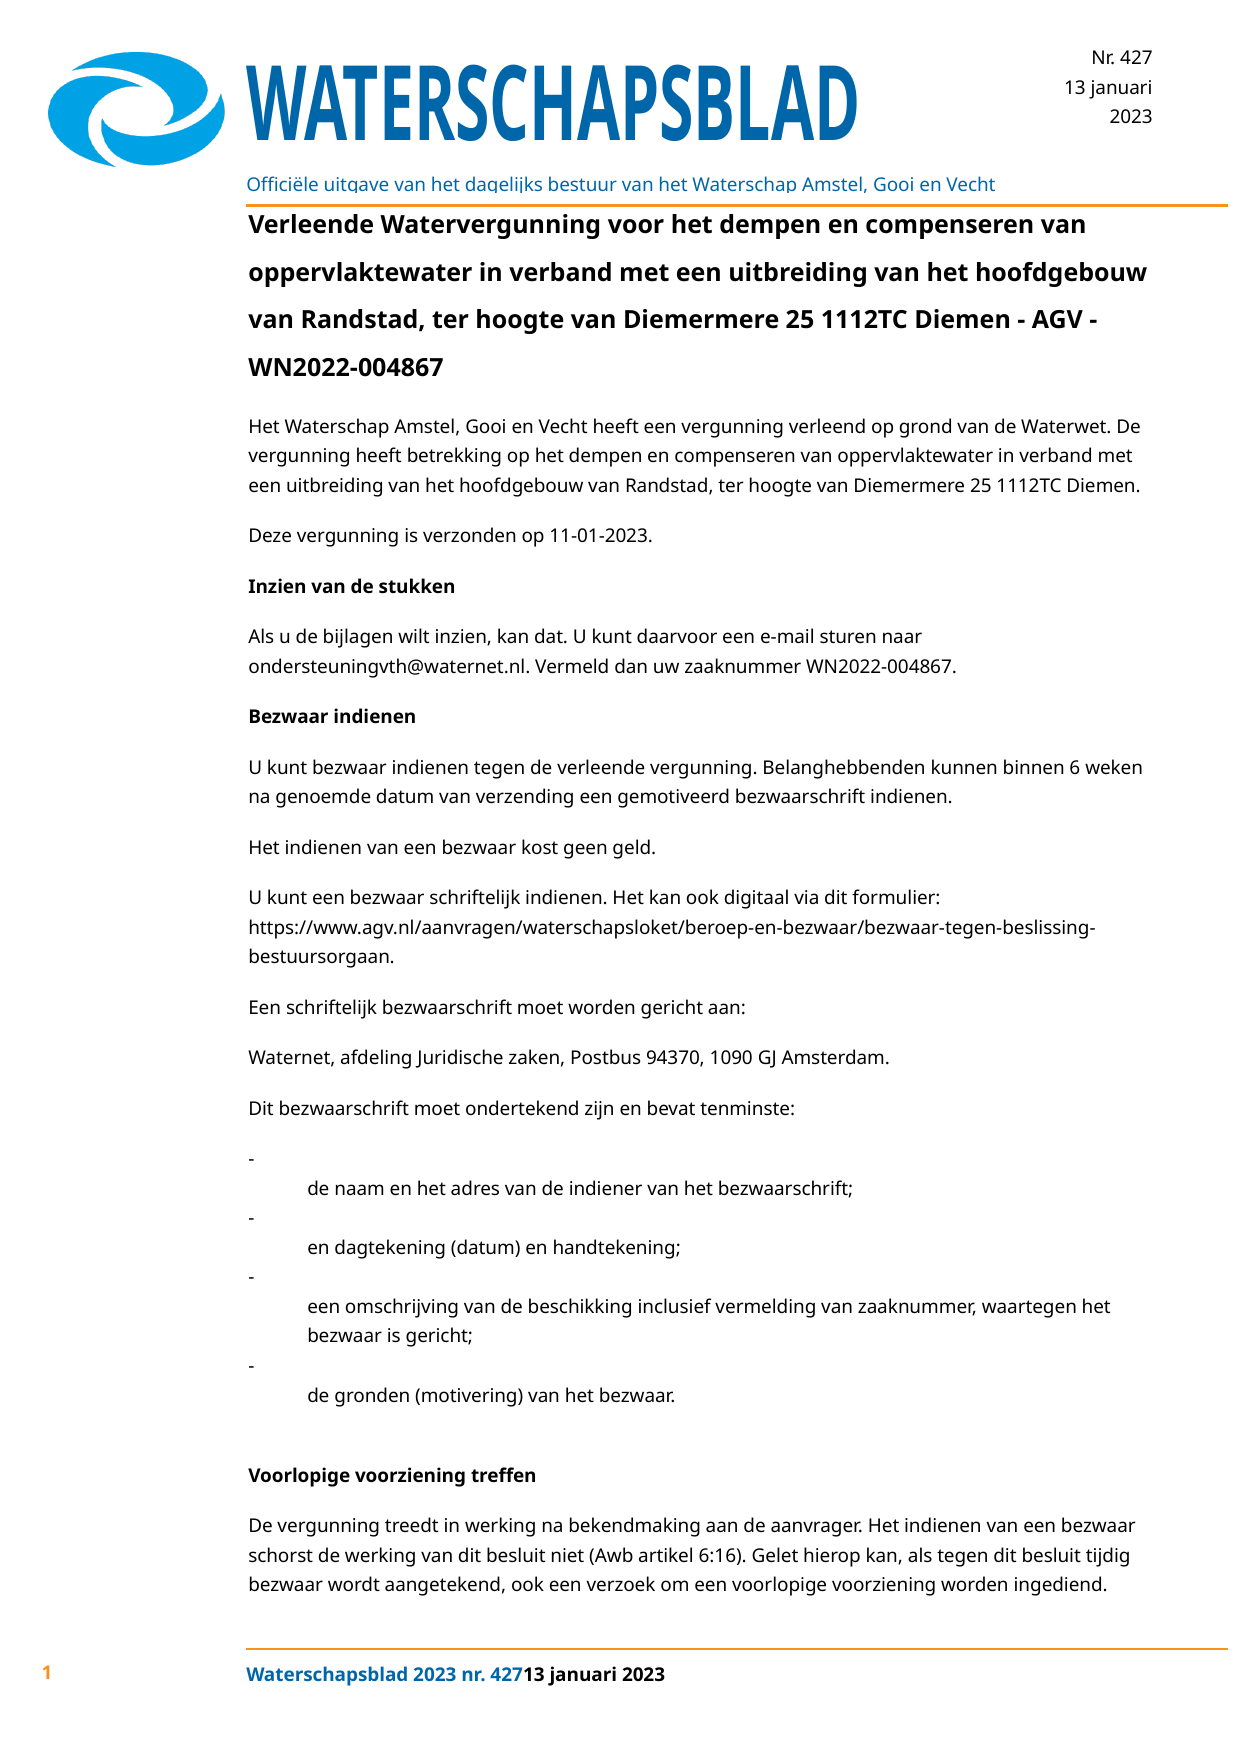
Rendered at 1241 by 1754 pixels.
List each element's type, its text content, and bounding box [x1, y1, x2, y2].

list de naam en het adres van de indiener van het bezwaarschrift; [248, 1175, 1152, 1201]
text Het indienen van een bezwaar kost geen geld. [248, 834, 1152, 860]
text Deze vergunning is verzonden op 11-01-2023. [248, 523, 1152, 548]
text Inzien van de stukken [248, 573, 1152, 599]
text Voorlopige voorziening treffen [248, 1462, 1152, 1488]
text Dit bezwaarschrift moet ondertekend zijn en bevat tenminste: [248, 1095, 1152, 1121]
text U kunt bezwaar indienen tegen de verleende vergunning. Belanghebbenden kunnen binnen 6 weken na genoemde datum van verzending een gemotiveerd bezwaarschrift indienen. [248, 754, 1152, 809]
list de gronden (motivering) van het bezwaar. [248, 1382, 1152, 1408]
text Verleende Watervergunning voor het dempen en compenseren van oppervlaktewater in verband met een uitbreiding van het hoofdgebouw van Randstad, ter hoogte van Diemermere 25 1112TC Diemen - AGV - WN2022-004867 [248, 207, 1152, 384]
list en dagtekening (datum) en handtekening; [248, 1234, 1152, 1260]
text Het Waterschap Amstel, Gooi en Vecht heeft een vergunning verleend op grond van de Waterwet. De vergunning heeft betrekking op het dempen en compenseren van oppervlaktewater in verband met een uitbreiding van het hoofdgebouw van Randstad, ter hoogte van Diemermere 25 1112TC Diemen. [248, 413, 1152, 498]
picture [41, 47, 231, 172]
text Waternet, afdeling Juridische zaken, Postbus 94370, 1090 GJ Amsterdam. [248, 1044, 1152, 1070]
text Bezwaar indienen [248, 703, 1152, 729]
text Als u de bijlagen wilt inzien, kan dat. U kunt daarvoor een e-mail sturen naar ondersteuningvth@waternet.nl. Vermeld dan uw zaaknummer WN2022-004867. [248, 623, 1152, 679]
text De vergunning treedt in werking na bekendmaking aan de aanvrager. Het indienen van een bezwaar schorst de werking van dit besluit niet (Awb artikel 6:16). Gelet hierop kan, als tegen dit besluit tijdig bezwaar wordt aangetekend, ook een verzoek om een voorlopige voorziening worden ingediend. [248, 1512, 1152, 1597]
text Een schriftelijk bezwaarschrift moet worden gericht aan: [248, 994, 1152, 1020]
list een omschrijving van de beschikking inclusief vermelding van zaaknummer, waartegen het bezwaar is gericht; [248, 1293, 1152, 1348]
text U kunt een bezwaar schriftelijk indienen. Het kan ook digitaal via dit formulier: https://www.agv.nl/aanvragen/waterschapsloket/beroep-en-bezwaar/bezwaar-tegen-beslissing-bestuursorgaan. [248, 884, 1152, 969]
